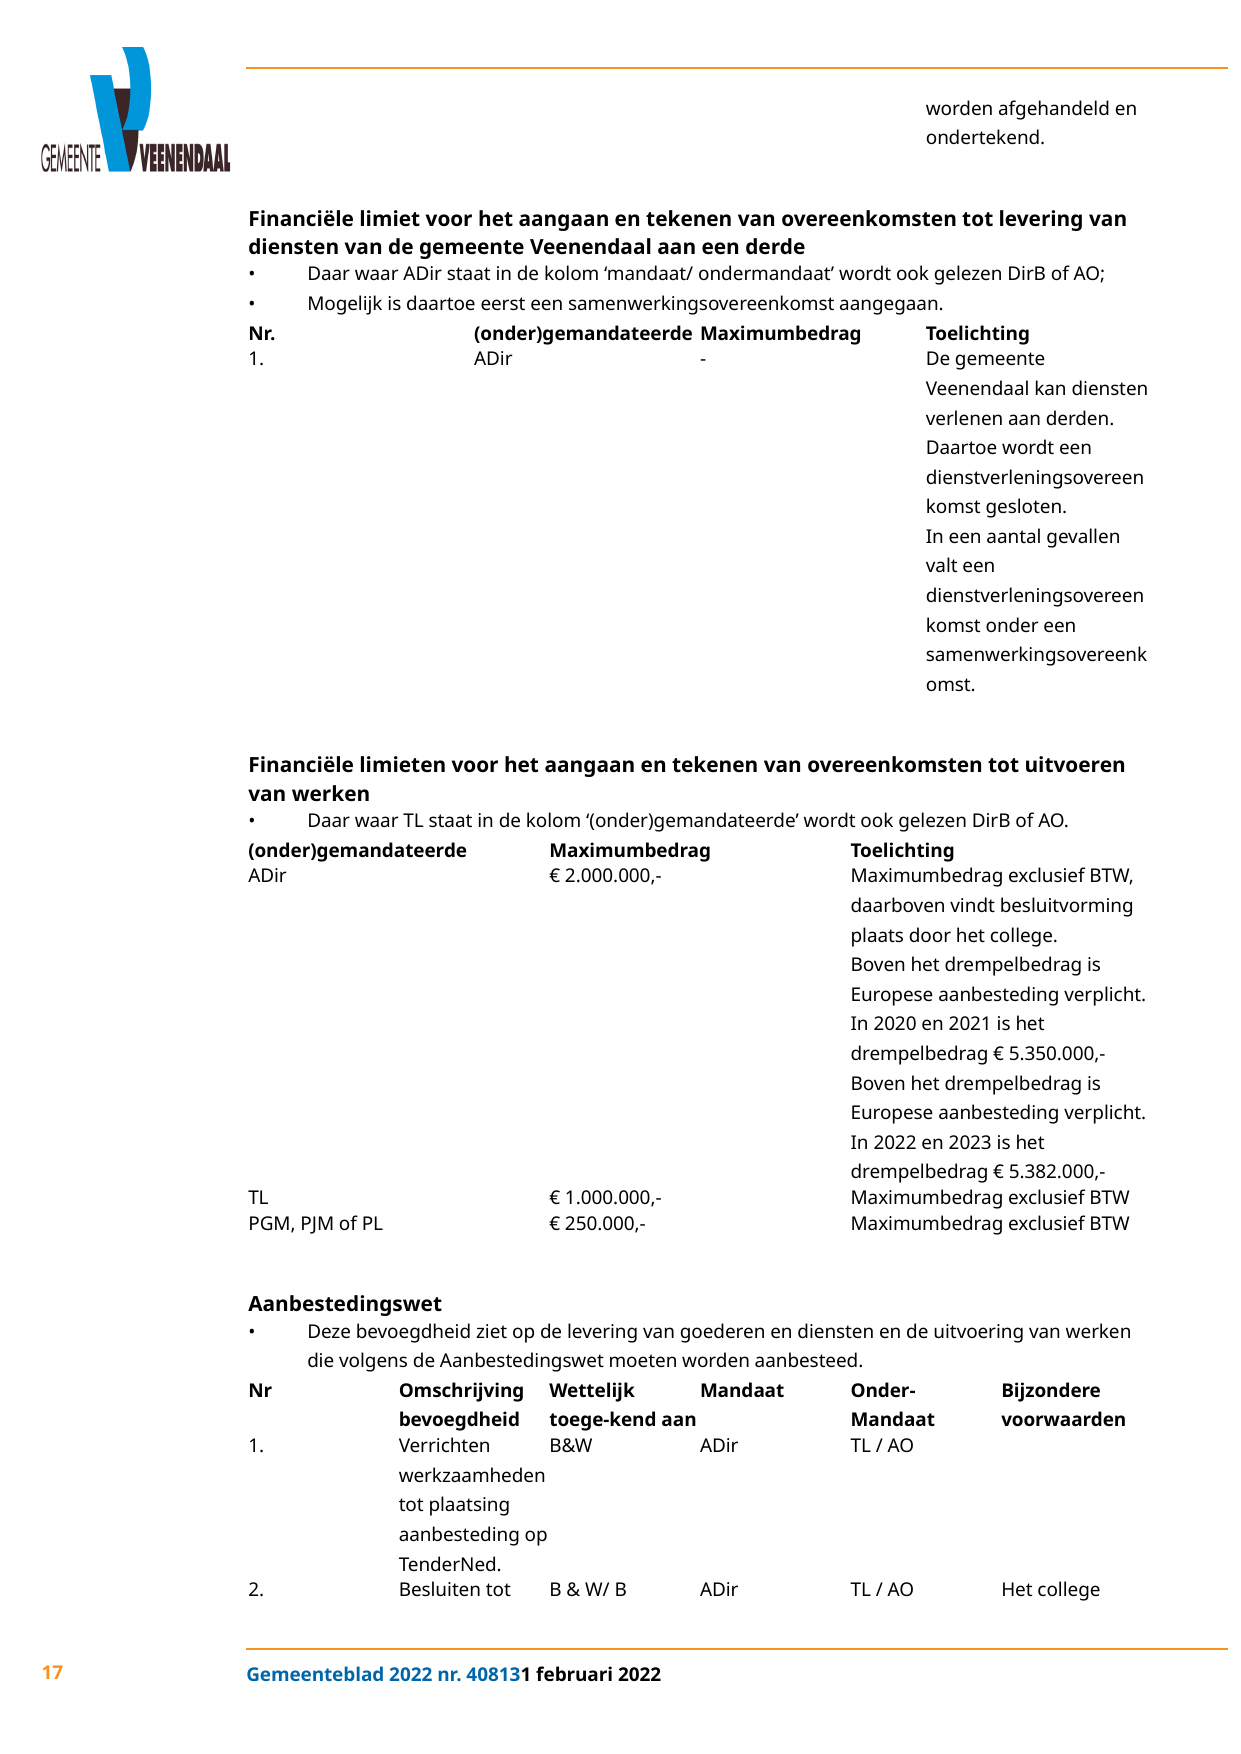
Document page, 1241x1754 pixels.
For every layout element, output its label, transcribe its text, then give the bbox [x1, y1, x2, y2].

table_cell € 1.000.000,- [549, 1184, 850, 1210]
picture [41, 47, 130, 172]
table_cell [248, 95, 474, 150]
table_header Toelichting [926, 320, 1152, 346]
table_cell worden afgehandeld en ondertekend. [926, 95, 1152, 150]
table_header Omschrijving bevoegdheid [399, 1377, 549, 1432]
table_cell De gemeente Veenendaal kan diensten verlenen aan derden. Daartoe wordt een dienstverleningsovereenkomst gesloten. In een aantal gevallen valt een dienstverleningsovereenkomst onder een samenwerkingsovereenkomst. [926, 346, 1152, 697]
table_header (onder)gemandateerde [474, 320, 700, 346]
table_header Bijzondere voorwaarden [1001, 1377, 1152, 1432]
table_header Toelichting [850, 837, 1152, 863]
table_cell TL / AO [850, 1433, 1001, 1576]
table_cell [1001, 1433, 1152, 1576]
table_cell B&W [549, 1433, 700, 1576]
table_header Onder- Mandaat [850, 1377, 1001, 1432]
table_cell 1. [248, 1433, 398, 1576]
text Aanbestedingswet [248, 1289, 1152, 1318]
table_cell 2. [248, 1576, 398, 1602]
table_header Nr. [248, 320, 474, 346]
table_cell Het college [1001, 1576, 1152, 1602]
table_cell 1. [248, 346, 474, 697]
table_header Nr [248, 1377, 398, 1432]
table_cell Verrichten werkzaamheden tot plaatsing aanbesteding op TenderNed. [399, 1433, 549, 1576]
table_cell Maximumbedrag exclusief BTW [850, 1184, 1152, 1210]
table_cell PGM, PJM of PL [248, 1210, 549, 1236]
table_cell Maximumbedrag exclusief BTW, daarboven vindt besluitvorming plaats door het college. Boven het drempelbedrag is Europese aanbesteding verplicht. In 2020 en 2021 is het drempelbedrag € 5.350.000,- Boven het drempelbedrag is Europese aanbesteding verplicht. In 2022 en 2023 is het drempelbedrag € 5.382.000,- [850, 863, 1152, 1184]
table_cell [474, 95, 700, 150]
list Daar waar ADir staat in de kolom ‘mandaat/ ondermandaat’ wordt ook gelezen DirB of AO; [248, 261, 1152, 286]
table_header Wettelijk toege-kend aan [549, 1377, 700, 1432]
table_cell ADir [474, 346, 700, 697]
text Financiële limieten voor het aangaan en tekenen van overeenkomsten tot uitvoeren van werken [248, 750, 1152, 807]
table_cell € 250.000,- [549, 1210, 850, 1236]
table_cell Besluiten tot [399, 1576, 549, 1602]
list Mogelijk is daartoe eerst een samenwerkingsovereenkomst aangegaan. [248, 290, 1152, 316]
table_cell TL / AO [850, 1576, 1001, 1602]
table_header (onder)gemandateerde [248, 837, 549, 863]
table_header Maximumbedrag [549, 837, 850, 863]
table_cell - [700, 346, 926, 697]
table_header Maximumbedrag [700, 320, 926, 346]
table_cell B & W/ B [549, 1576, 700, 1602]
table_cell - [700, 95, 926, 150]
table_cell Maximumbedrag exclusief BTW [850, 1210, 1152, 1236]
list Daar waar TL staat in de kolom ‘(onder)gemandateerde’ wordt ook gelezen DirB of AO. [248, 807, 1152, 833]
table_cell ADir [248, 863, 549, 1184]
table_cell TL [248, 1184, 549, 1210]
picture [123, 47, 231, 172]
table_cell € 2.000.000,- [549, 863, 850, 1184]
text Financiële limiet voor het aangaan en tekenen van overeenkomsten tot levering van diensten van de gemeente Veenendaal aan een derde [248, 204, 1152, 261]
table_header Mandaat [700, 1377, 850, 1432]
table_cell ADir [700, 1576, 850, 1602]
table_cell ADir [700, 1433, 850, 1576]
list Deze bevoegdheid ziet op de levering van goederen en diensten en de uitvoering van werken die volgens de Aanbestedingswet moeten worden aanbesteed. [248, 1318, 1152, 1373]
